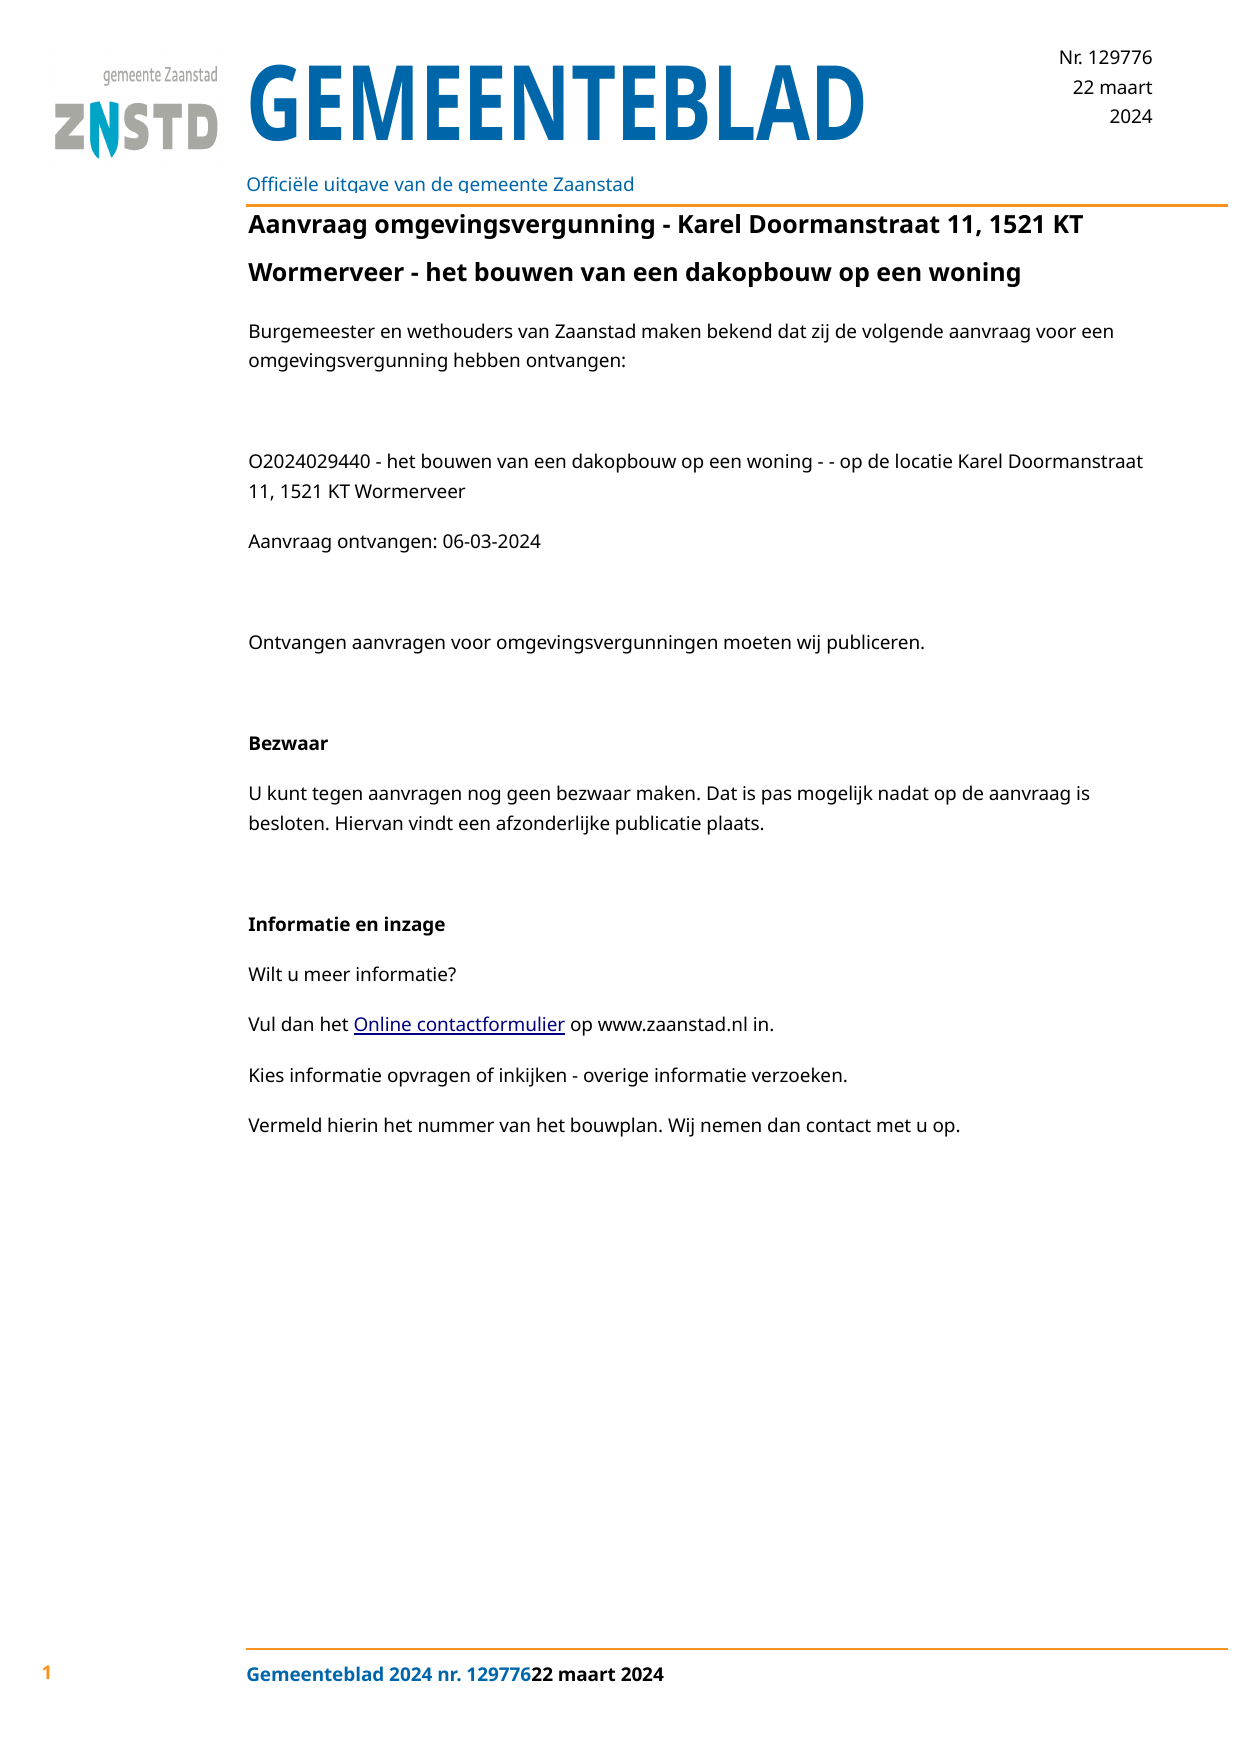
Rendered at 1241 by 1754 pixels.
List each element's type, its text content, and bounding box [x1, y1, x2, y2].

text O2024029440 - het bouwen van een dakopbouw op een woning - - op de locatie Karel Doormanstraat 11, 1521 KT Wormerveer [248, 448, 1152, 504]
text Vul dan het Online contactformulier op www.zaanstad.nl in. [248, 1012, 1152, 1037]
text U kunt tegen aanvragen nog geen bezwaar maken. Dat is pas mogelijk nadat op de aanvraag is besloten. Hiervan vindt een afzonderlijke publicatie plaats. [248, 780, 1152, 836]
text Burgemeester en wethouders van Zaanstad maken bekend dat zij de volgende aanvraag voor een omgevingsvergunning hebben ontvangen: [248, 318, 1152, 373]
text Ontvangen aanvragen voor omgevingsvergunningen moeten wij publiceren. [248, 629, 1152, 655]
text Bezwaar [248, 730, 1152, 756]
text Informatie en inzage [248, 911, 1152, 937]
text Vermeld hierin het nummer van het bouwplan. Wij nemen dan contact met u op. [248, 1112, 1152, 1138]
text Wilt u meer informatie? [248, 961, 1152, 987]
picture [41, 47, 231, 172]
text Aanvraag ontvangen: 06-03-2024 [248, 528, 1152, 554]
text Aanvraag omgevingsvergunning - Karel Doormanstraat 11, 1521 KT Wormerveer - het bouwen van een dakopbouw op een woning [248, 207, 1152, 288]
text Kies informatie opvragen of inkijken - overige informatie verzoeken. [248, 1062, 1152, 1088]
